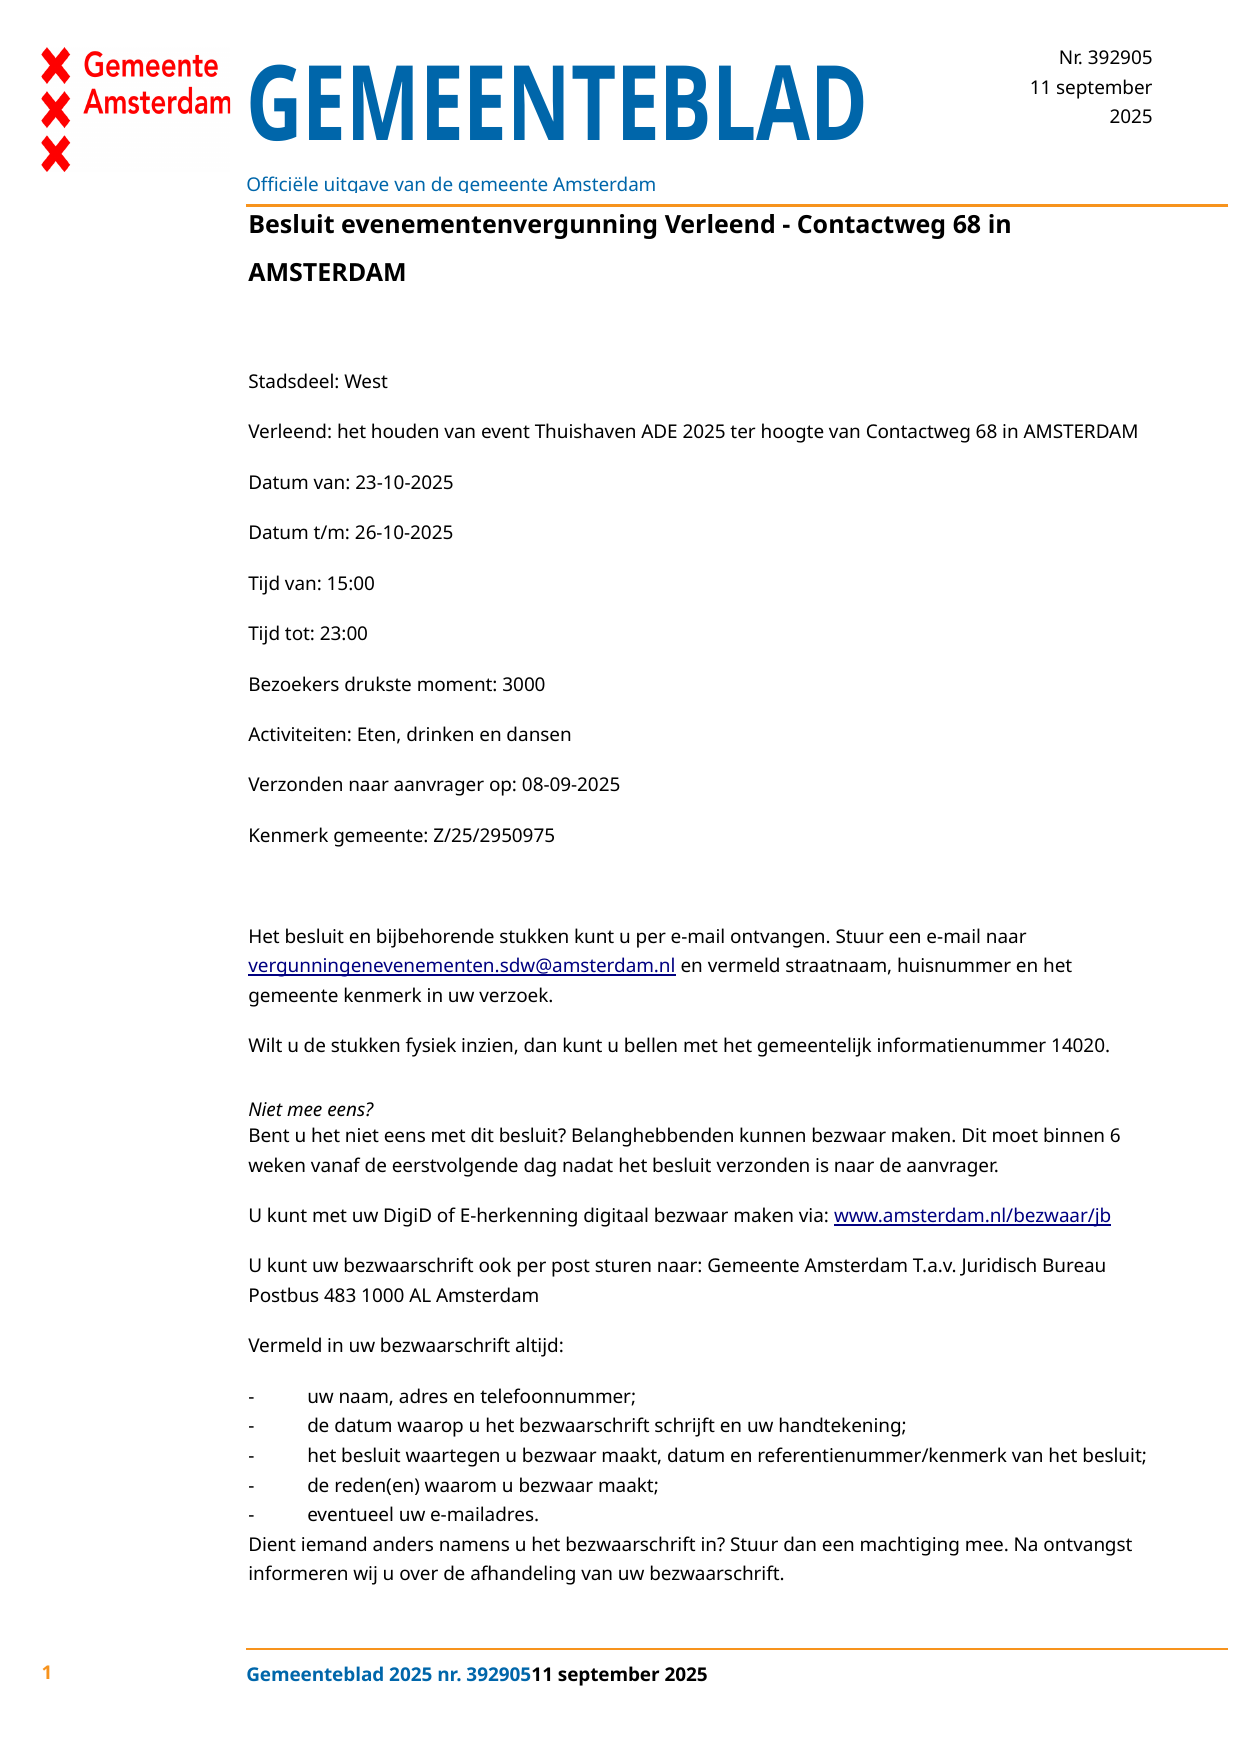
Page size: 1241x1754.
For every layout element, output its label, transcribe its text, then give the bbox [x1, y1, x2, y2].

text U kunt met uw DigiD of E-herkenning digitaal bezwaar maken via: www.amsterdam.nl/bezwaar/jb [248, 1202, 1152, 1228]
list eventueel uw e-mailadres. [248, 1501, 1152, 1527]
text Verzonden naar aanvrager op: 08-09-2025 [248, 772, 1152, 797]
list de datum waarop u het bezwaarschrift schrijft en uw handtekening; [248, 1413, 1152, 1438]
text Datum van: 23-10-2025 [248, 469, 1152, 495]
text U kunt uw bezwaarschrift ook per post sturen naar: Gemeente Amsterdam T.a.v. Juridisch Bureau Postbus 483 1000 AL Amsterdam [248, 1253, 1152, 1308]
text Besluit evenementenvergunning Verleend - Contactweg 68 in AMSTERDAM [248, 207, 1152, 288]
text Tijd van: 15:00 [248, 570, 1152, 596]
text Verleend: het houden van event Thuishaven ADE 2025 ter hoogte van Contactweg 68 in AMSTERDAM [248, 419, 1152, 444]
text Wilt u de stukken fysiek inzien, dan kunt u bellen met het gemeentelijk informatienummer 14020. [248, 1032, 1152, 1058]
text Dient iemand anders namens u het bezwaarschrift in? Stuur dan een machtiging mee. Na ontvangst informeren wij u over de afhandeling van uw bezwaarschrift. [248, 1531, 1152, 1586]
text Datum t/m: 26-10-2025 [248, 519, 1152, 545]
text Het besluit en bijbehorende stukken kunt u per e-mail ontvangen. Stuur een e-mail naar vergunningenevenementen.sdw@amsterdam.nl en vermeld straatnaam, huisnummer en het gemeente kenmerk in uw verzoek. [248, 923, 1152, 1008]
text Kenmerk gemeente: Z/25/2950975 [248, 822, 1152, 848]
text Stadsdeel: West [248, 368, 1152, 394]
list de reden(en) waarom u bezwaar maakt; [248, 1472, 1152, 1497]
text Tijd tot: 23:00 [248, 620, 1152, 646]
text Vermeld in uw bezwaarschrift altijd: [248, 1333, 1152, 1358]
text Activiteiten: Eten, drinken en dansen [248, 721, 1152, 747]
text Bent u het niet eens met dit besluit? Belanghebbenden kunnen bezwaar maken. Dit moet binnen 6 weken vanaf de eerstvolgende dag nadat het besluit verzonden is naar de aanvrager. [248, 1122, 1152, 1177]
text Bezoekers drukste moment: 3000 [248, 671, 1152, 697]
list uw naam, adres en telefoonnummer; [248, 1383, 1152, 1409]
list het besluit waartegen u bezwaar maakt, datum en referentienummer/kenmerk van het besluit; [248, 1442, 1152, 1468]
picture [41, 47, 231, 172]
text Niet mee eens? [248, 1096, 1152, 1122]
